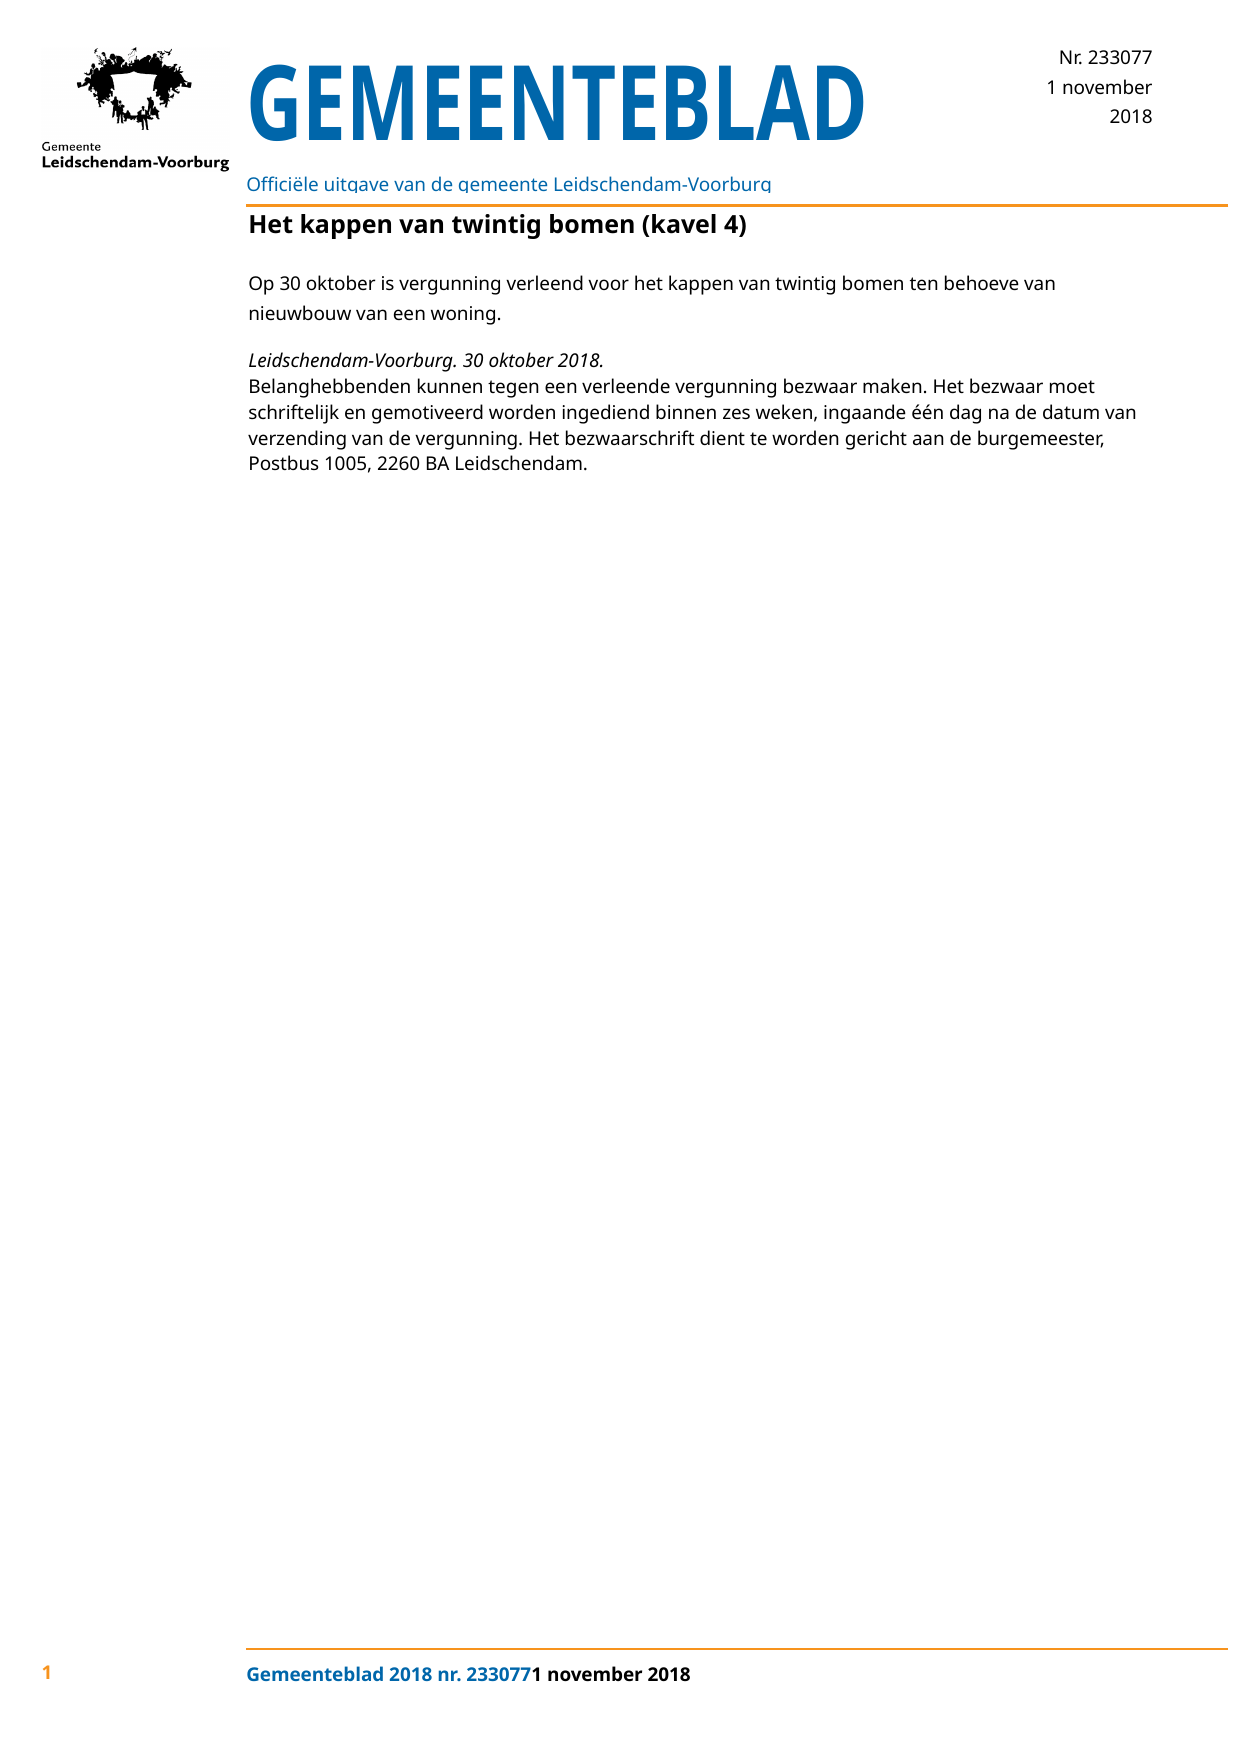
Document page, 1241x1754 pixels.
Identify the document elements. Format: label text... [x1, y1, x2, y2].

text Leidschendam-Voorburg. 30 oktober 2018. [248, 348, 1152, 373]
text Op 30 oktober is vergunning verleend voor het kappen van twintig bomen ten behoeve van nieuwbouw van een woning. [248, 270, 1152, 326]
picture [41, 47, 231, 172]
text Belanghebbenden kunnen tegen een verleende vergunning bezwaar maken. Het bezwaar moet schriftelijk en gemotiveerd worden ingediend binnen zes weken, ingaande één dag na de datum van verzending van de vergunning. Het bezwaarschrift dient te worden gericht aan de burgemeester, Postbus 1005, 2260 BA Leidschendam. [248, 373, 1152, 476]
text Het kappen van twintig bomen (kavel 4) [248, 207, 1152, 241]
